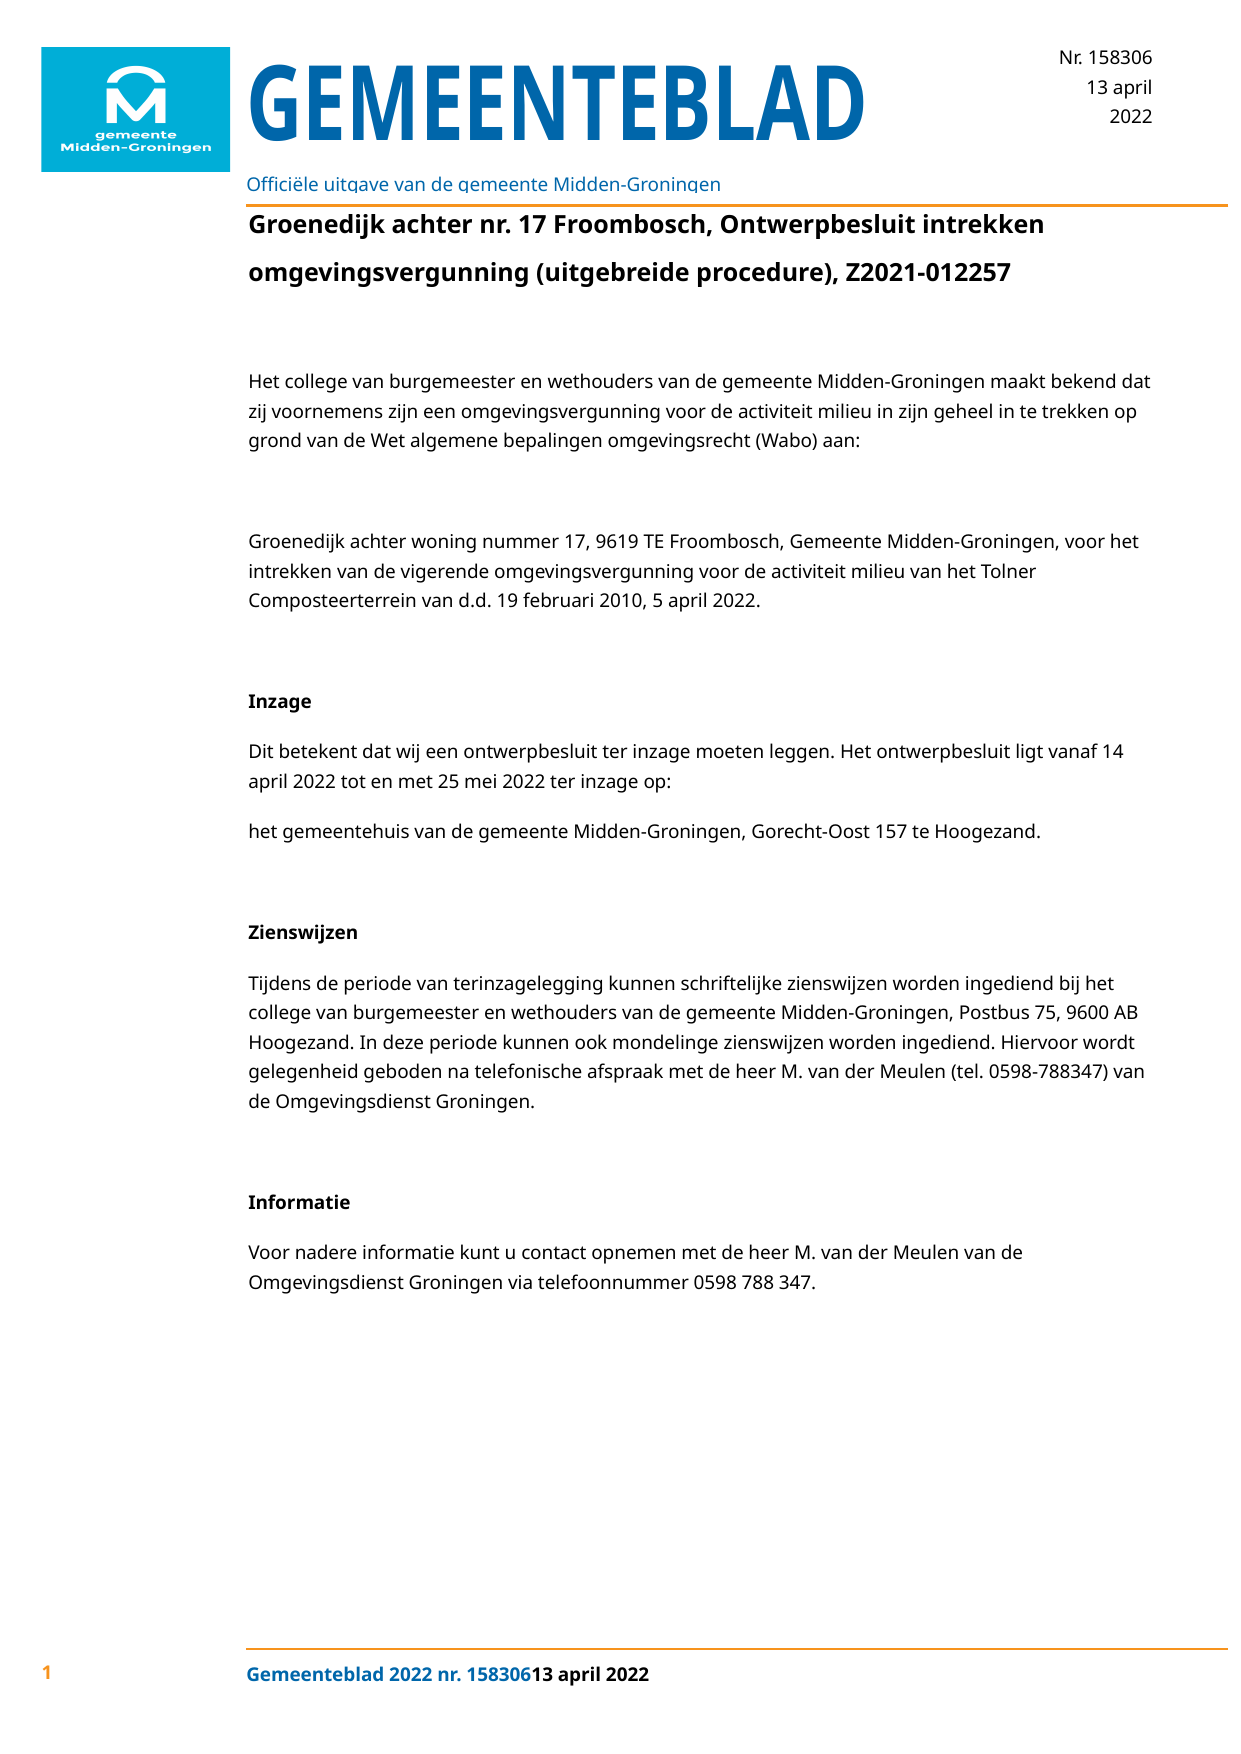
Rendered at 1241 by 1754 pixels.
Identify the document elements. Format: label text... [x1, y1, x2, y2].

text Inzage [248, 688, 1152, 714]
picture [107, 89, 165, 122]
text het gemeentehuis van de gemeente Midden-Groningen, Gorecht-Oost 157 te Hoogezand. [248, 819, 1152, 844]
text Tijdens de periode van terinzagelegging kunnen schriftelijke zienswijzen worden ingediend bij het college van burgemeester en wethouders van de gemeente Midden-Groningen, Postbus 75, 9600 AB Hoogezand. In deze periode kunnen ook mondelinge zienswijzen worden ingediend. Hiervoor wordt gelegenheid geboden na telefonische afspraak met de heer M. van der Meulen (tel. 0598-788347) van de Omgevingsdienst Groningen. [248, 970, 1152, 1114]
text Voor nadere informatie kunt u contact opnemen met de heer M. van der Meulen van de Omgevingsdienst Groningen via telefoonnummer 0598 788 347. [248, 1239, 1152, 1295]
text Het college van burgemeester en wethouders van de gemeente Midden-Groningen maakt bekend dat zij voornemens zijn een omgevingsvergunning voor de activiteit milieu in zijn geheel in te trekken op grond van de Wet algemene bepalingen omgevingsrecht (Wabo) aan: [248, 368, 1152, 453]
text Zienswijzen [248, 919, 1152, 945]
text Groenedijk achter nr. 17 Froombosch, Ontwerpbesluit intrekken omgevingsvergunning (uitgebreide procedure), Z2021-012257 [248, 207, 1152, 288]
picture [108, 66, 164, 82]
text Informatie [248, 1189, 1152, 1215]
text Groenedijk achter woning nummer 17, 9619 TE Froombosch, Gemeente Midden-Groningen, voor het intrekken van de vigerende omgevingsvergunning voor de activiteit milieu van het Tolner Composteerterrein van d.d. 19 februari 2010, 5 april 2022. [248, 528, 1152, 613]
picture [184, 146, 190, 153]
text Dit betekent dat wij een ontwerpbesluit ter inzage moeten leggen. Het ontwerpbesluit ligt vanaf 14 april 2022 tot en met 25 mei 2022 ter inzage op: [248, 739, 1152, 794]
